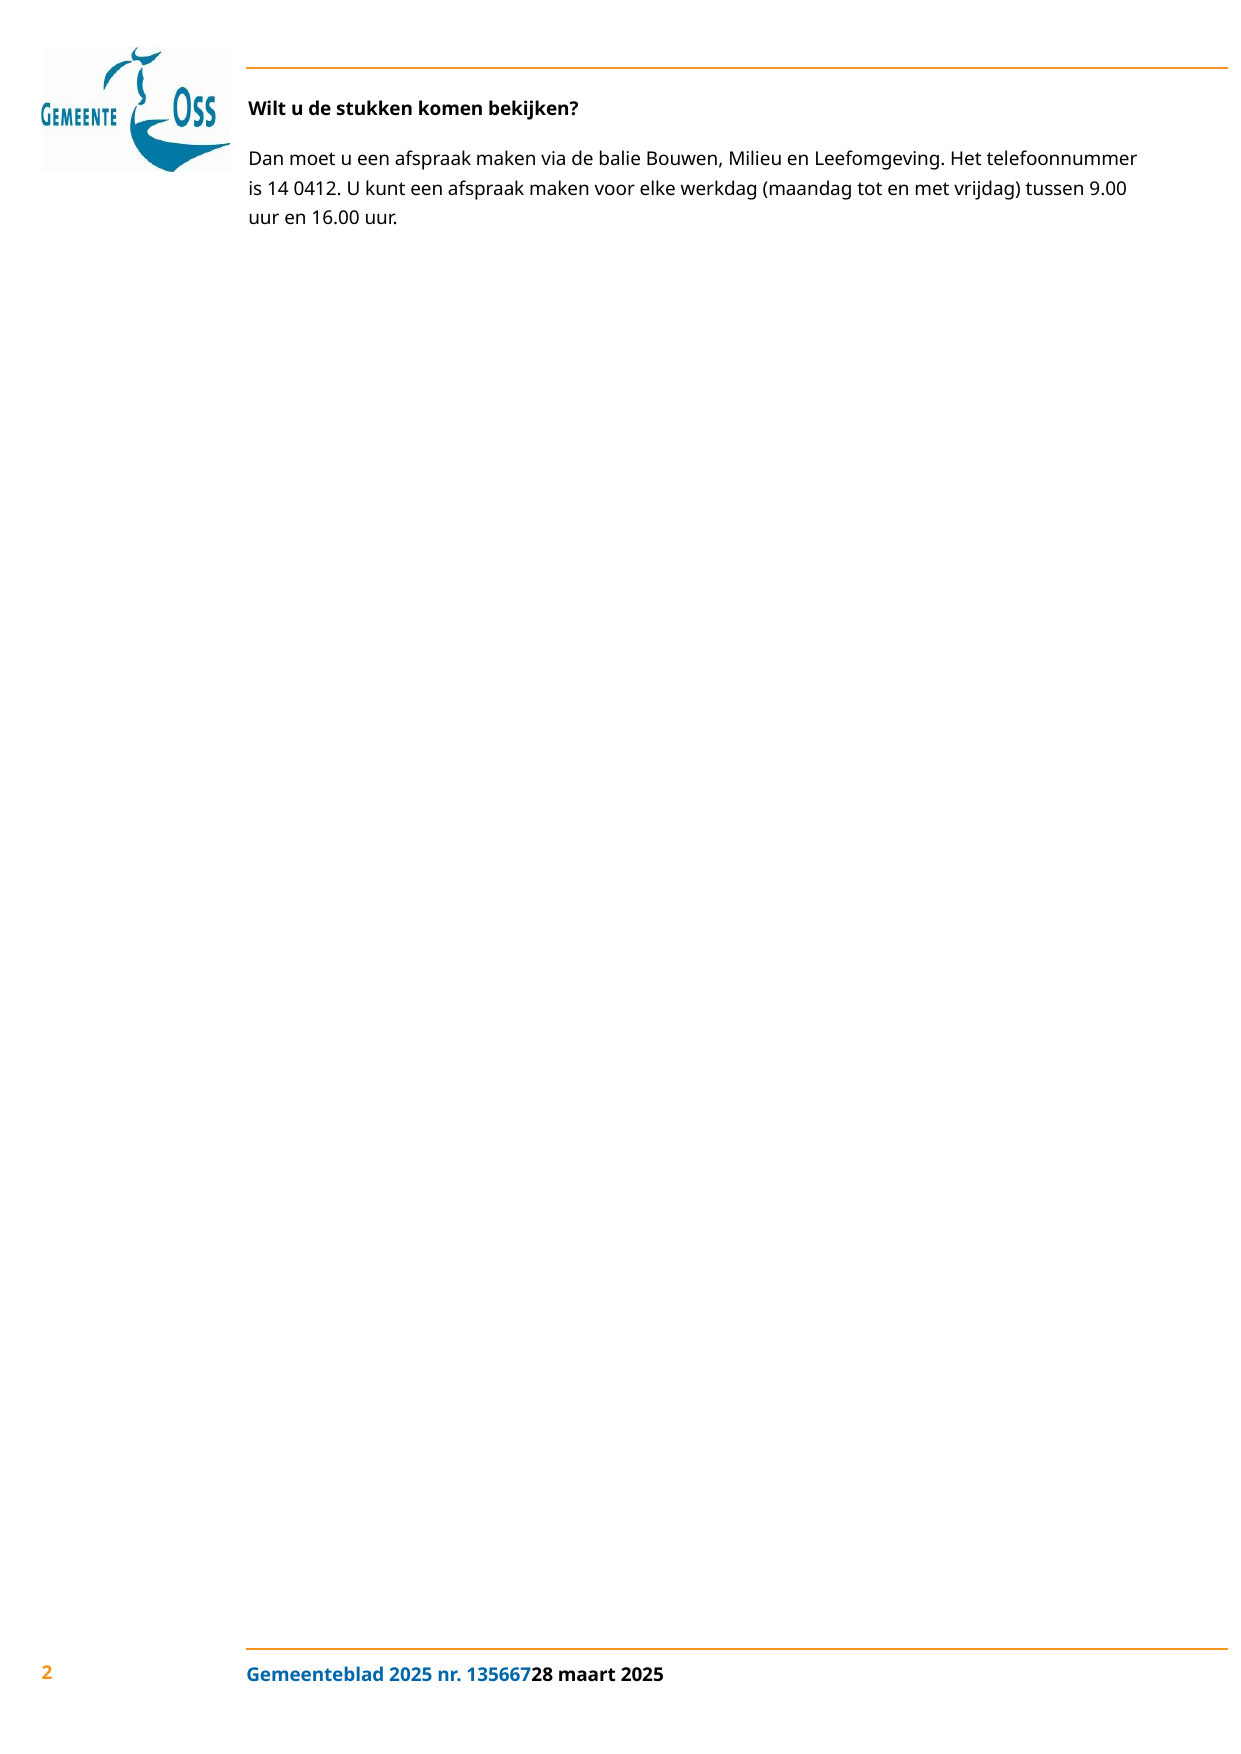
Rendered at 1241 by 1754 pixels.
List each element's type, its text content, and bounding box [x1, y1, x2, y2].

text Wilt u de stukken komen bekijken? [248, 95, 1152, 121]
text Dan moet u een afspraak maken via de balie Bouwen, Milieu en Leefomgeving. Het telefoonnummer is 14 0412. U kunt een afspraak maken voor elke werkdag (maandag tot en met vrijdag) tussen 9.00 uur en 16.00 uur. [248, 145, 1152, 230]
picture [41, 47, 231, 172]
